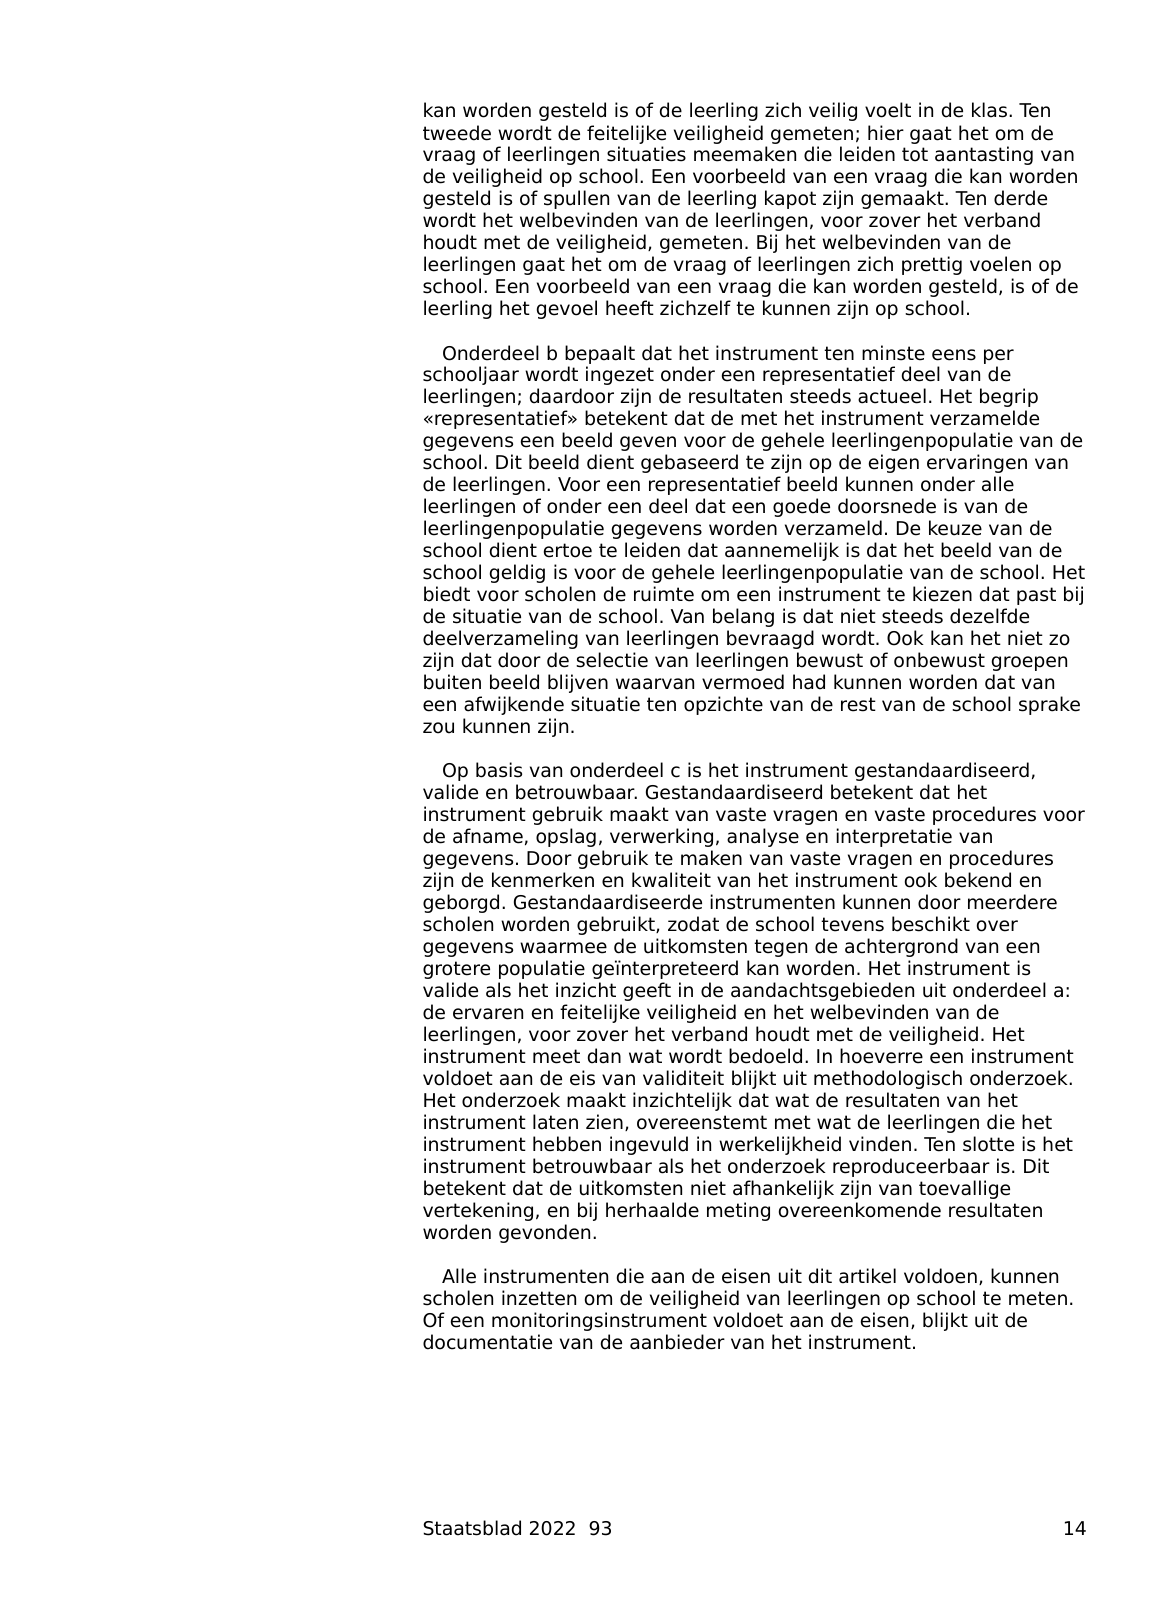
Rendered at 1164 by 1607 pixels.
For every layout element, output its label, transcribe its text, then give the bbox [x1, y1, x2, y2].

text Alle instrumenten die aan de eisen uit dit artikel voldoen, kunnen scholen inzetten om de veiligheid van leerlingen op school te meten. Of een monitoringsinstrument voldoet aan de eisen, blijkt uit de documentatie van de aanbieder van het instrument. [422, 1266, 1087, 1354]
text Op basis van onderdeel c is het instrument gestandaardiseerd, valide en betrouwbaar. Gestandaardiseerd betekent dat het instrument gebruik maakt van vaste vragen en vaste procedures voor de afname, opslag, verwerking, analyse en interpretatie van gegevens. Door gebruik te maken van vaste vragen en procedures zijn de kenmerken en kwaliteit van het instrument ook bekend en geborgd. Gestandaardiseerde instrumenten kunnen door meerdere scholen worden gebruikt, zodat de school tevens beschikt over gegevens waarmee de uitkomsten tegen de achtergrond van een grotere populatie geïnterpreteerd kan worden. Het instrument is valide als het inzicht geeft in de aandachtsgebieden uit onderdeel a: de ervaren en feitelijke veiligheid en het welbevinden van de leerlingen, voor zover het verband houdt met de veiligheid. Het instrument meet dan wat wordt bedoeld. In hoeverre een instrument voldoet aan de eis van validiteit blijkt uit methodologisch onderzoek. Het onderzoek maakt inzichtelijk dat wat de resultaten van het instrument laten zien, overeenstemt met wat de leerlingen die het instrument hebben ingevuld in werkelijkheid vinden. Ten slotte is het instrument betrouwbaar als het onderzoek reproduceerbaar is. Dit betekent dat de uitkomsten niet afhankelijk zijn van toevallige vertekening, en bij herhaalde meting overeenkomende resultaten worden gevonden. [422, 760, 1087, 1244]
text kan worden gesteld is of de leerling zich veilig voelt in de klas. Ten tweede wordt de feitelijke veiligheid gemeten; hier gaat het om de vraag of leerlingen situaties meemaken die leiden tot aantasting van de veiligheid op school. Een voorbeeld van een vraag die kan worden gesteld is of spullen van de leerling kapot zijn gemaakt. Ten derde wordt het welbevinden van de leerlingen, voor zover het verband houdt met de veiligheid, gemeten. Bij het welbevinden van de leerlingen gaat het om de vraag of leerlingen zich prettig voelen op school. Een voorbeeld van een vraag die kan worden gesteld, is of de leerling het gevoel heeft zichzelf te kunnen zijn op school. [422, 100, 1087, 320]
text Onderdeel b bepaalt dat het instrument ten minste eens per schooljaar wordt ingezet onder een representatief deel van de leerlingen; daardoor zijn de resultaten steeds actueel. Het begrip «representatief» betekent dat de met het instrument verzamelde gegevens een beeld geven voor de gehele leerlingenpopulatie van de school. Dit beeld dient gebaseerd te zijn op de eigen ervaringen van de leerlingen. Voor een representatief beeld kunnen onder alle leerlingen of onder een deel dat een goede doorsnede is van de leerlingenpopulatie gegevens worden verzameld. De keuze van de school dient ertoe te leiden dat aannemelijk is dat het beeld van de school geldig is voor de gehele leerlingenpopulatie van de school. Het biedt voor scholen de ruimte om een instrument te kiezen dat past bij de situatie van de school. Van belang is dat niet steeds dezelfde deelverzameling van leerlingen bevraagd wordt. Ook kan het niet zo zijn dat door de selectie van leerlingen bewust of onbewust groepen buiten beeld blijven waarvan vermoed had kunnen worden dat van een afwijkende situatie ten opzichte van de rest van de school sprake zou kunnen zijn. [422, 342, 1087, 738]
